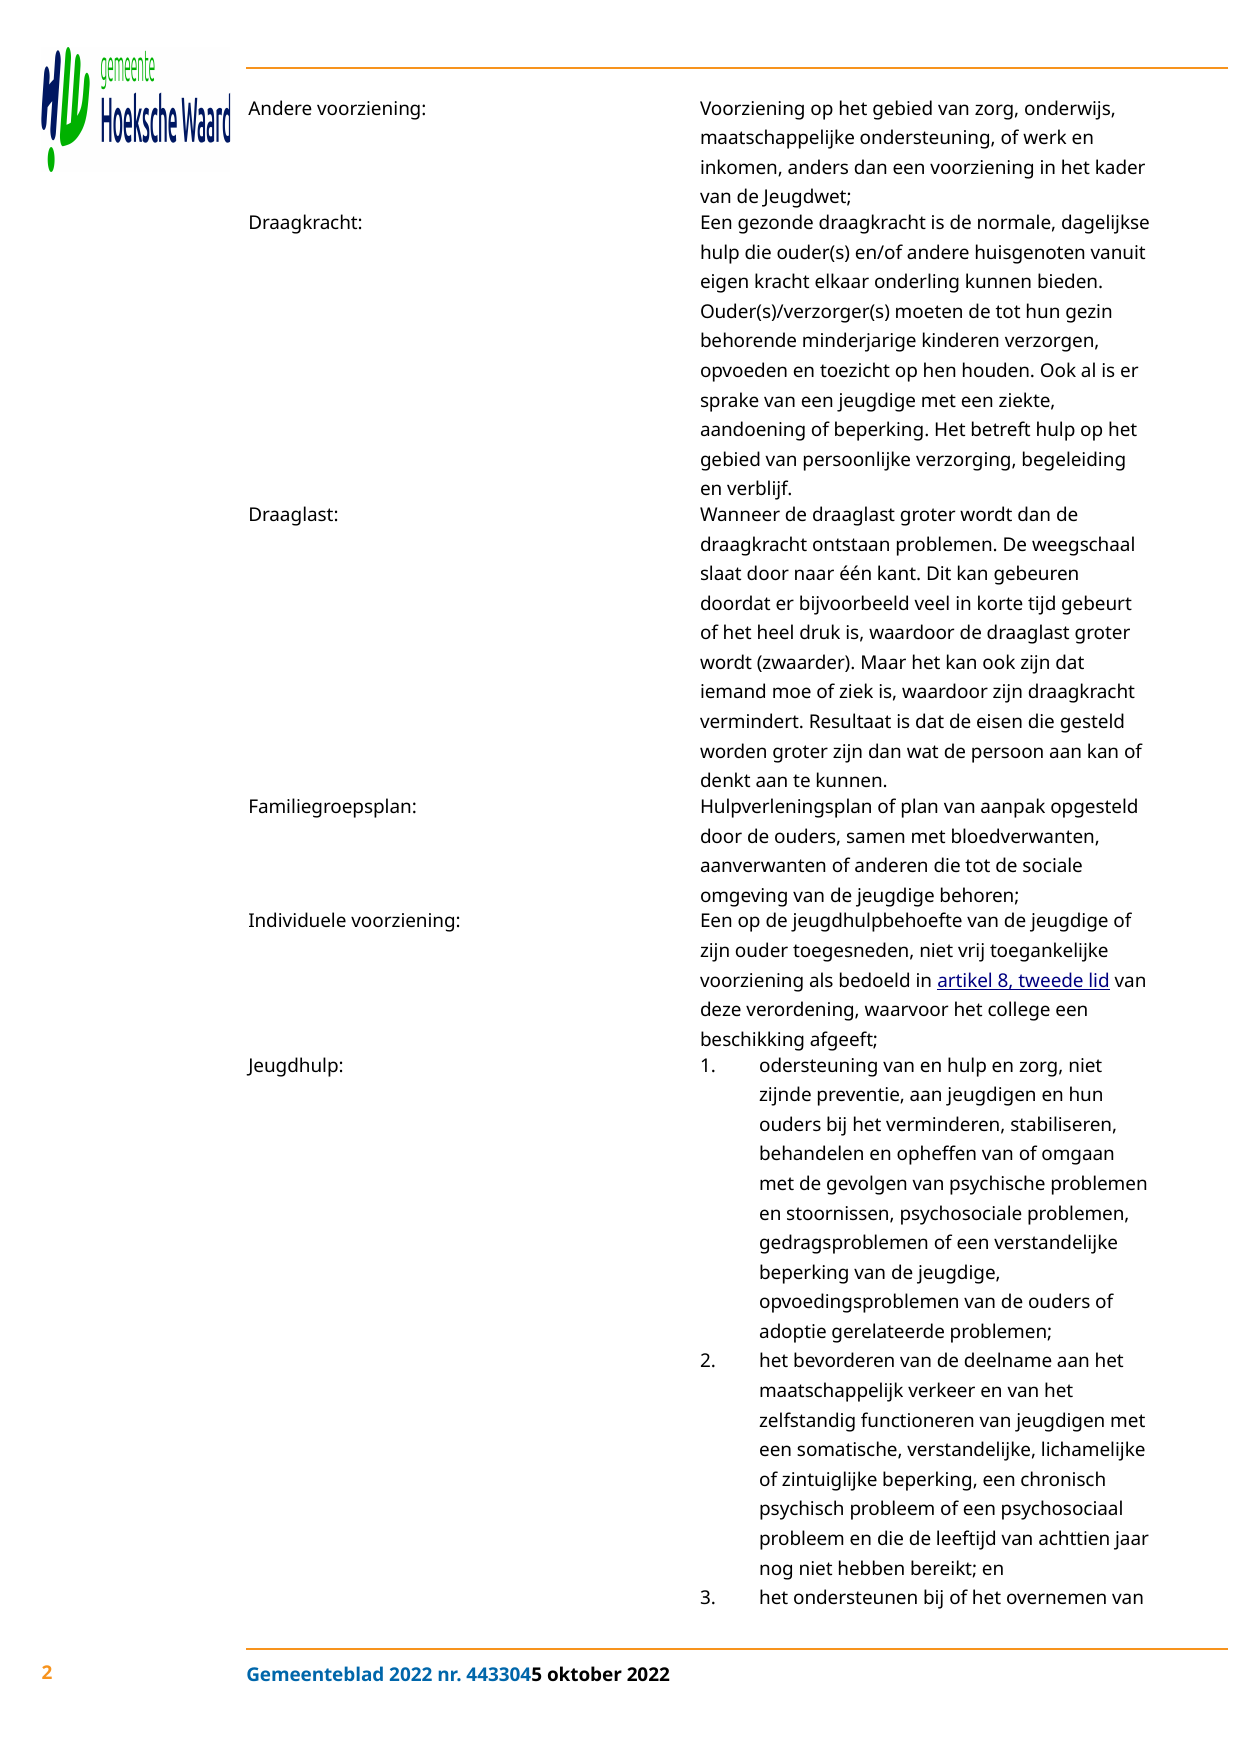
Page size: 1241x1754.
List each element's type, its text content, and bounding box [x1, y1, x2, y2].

picture [41, 47, 231, 172]
table_cell Een op de jeugdhulpbehoefte van de jeugdige of zijn ouder toegesneden, niet vrij toegankelijke voorziening als bedoeld in artikel 8, tweede lid van deze verordening, waarvoor het college een beschikking afgeeft; [700, 908, 1152, 1052]
table_cell odersteuning van en hulp en zorg, niet zijnde preventie, aan jeugdigen en hun ouders bij het verminderen, stabiliseren, behandelen en opheffen van of omgaan met de gevolgen van psychische problemen en stoornissen, psychosociale problemen, gedragsproblemen of een verstandelijke beperking van de jeugdige, opvoedingsproblemen van de ouders of adoptie gerelateerde problemen; het bevorderen van de deelname aan het maatschappelijk verkeer en van het zelfstandig functioneren van jeugdigen met een somatische, verstandelijke, lichamelijke of zintuiglijke beperking, een chronisch psychisch probleem of een psychosociaal probleem en die de leeftijd van achttien jaar nog niet hebben bereikt; en het ondersteunen bij of het overnemen van [700, 1052, 1152, 1610]
table_cell Draaglast: [248, 501, 700, 793]
table_cell Jeugdhulp: [248, 1052, 700, 1610]
table_cell Voorziening op het gebied van zorg, onderwijs, maatschappelijke ondersteuning, of werk en inkomen, anders dan een voorziening in het kader van de Jeugdwet; [700, 95, 1152, 209]
table_cell Familiegroepsplan: [248, 793, 700, 908]
table_cell Individuele voorziening: [248, 908, 700, 1052]
table_cell Wanneer de draaglast groter wordt dan de draagkracht ontstaan problemen. De weegschaal slaat door naar één kant. Dit kan gebeuren doordat er bijvoorbeeld veel in korte tijd gebeurt of het heel druk is, waardoor de draaglast groter wordt (zwaarder). Maar het kan ook zijn dat iemand moe of ziek is, waardoor zijn draagkracht vermindert. Resultaat is dat de eisen die gesteld worden groter zijn dan wat de persoon aan kan of denkt aan te kunnen. [700, 501, 1152, 793]
table_cell Hulpverleningsplan of plan van aanpak opgesteld door de ouders, samen met bloedverwanten, aanverwanten of anderen die tot de sociale omgeving van de jeugdige behoren; [700, 793, 1152, 908]
table_cell Andere voorziening: [248, 95, 700, 209]
table_cell Een gezonde draagkracht is de normale, dagelijkse hulp die ouder(s) en/of andere huisgenoten vanuit eigen kracht elkaar onderling kunnen bieden. Ouder(s)/verzorger(s) moeten de tot hun gezin behorende minderjarige kinderen verzorgen, opvoeden en toezicht op hen houden. Ook al is er sprake van een jeugdige met een ziekte, aandoening of beperking. Het betreft hulp op het gebied van persoonlijke verzorging, begeleiding en verblijf. [700, 209, 1152, 501]
table_cell Draagkracht: [248, 209, 700, 501]
